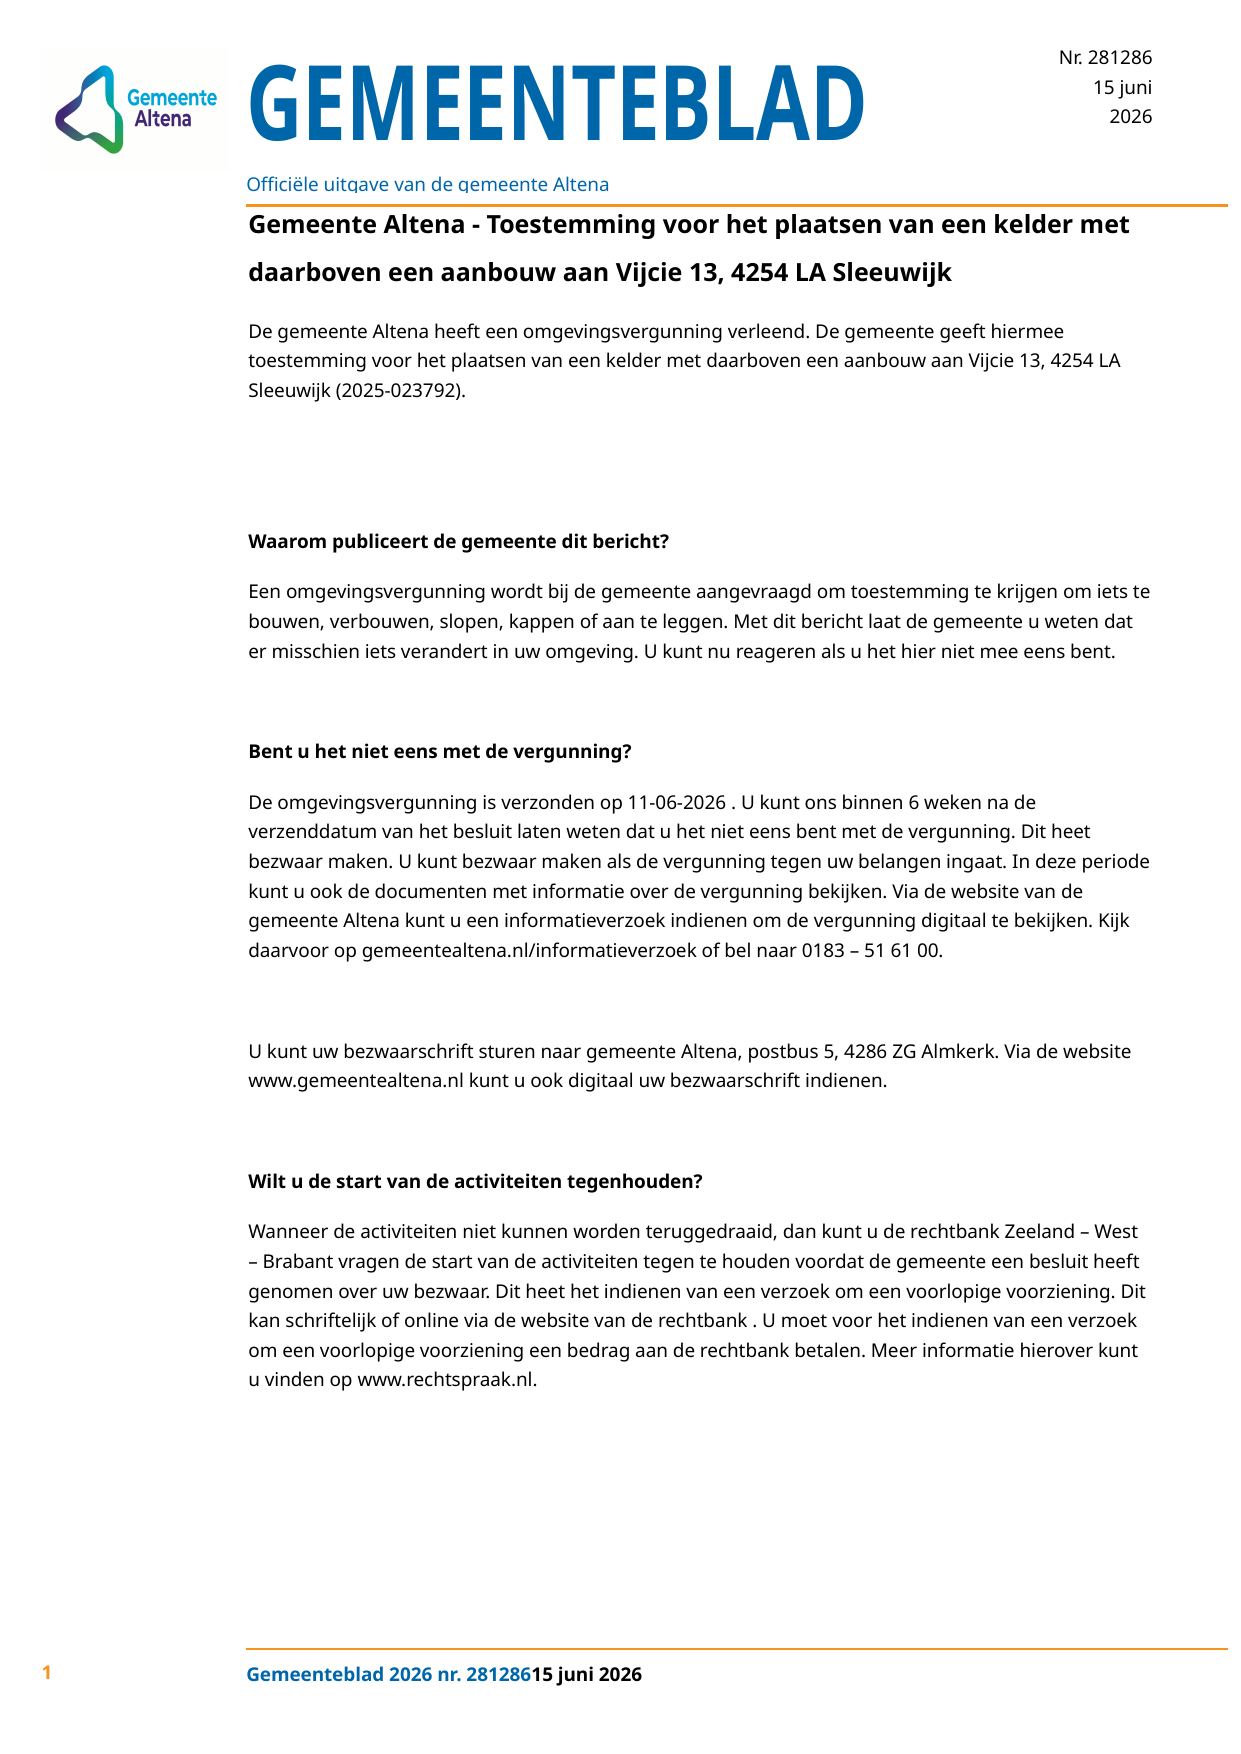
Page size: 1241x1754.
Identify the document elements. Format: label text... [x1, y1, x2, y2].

text De omgevingsvergunning is verzonden op 11-06-2026 . U kunt ons binnen 6 weken na de verzenddatum van het besluit laten weten dat u het niet eens bent met de vergunning. Dit heet bezwaar maken. U kunt bezwaar maken als de vergunning tegen uw belangen ingaat. In deze periode kunt u ook de documenten met informatie over de vergunning bekijken. Via de website van de gemeente Altena kunt u een informatieverzoek indienen om de vergunning digitaal te bekijken. Kijk daarvoor op gemeentealtena.nl/informatieverzoek of bel naar 0183 – 51 61 00. [248, 789, 1152, 963]
text Wilt u de start van de activiteiten tegenhouden? [248, 1168, 1152, 1194]
text Wanneer de activiteiten niet kunnen worden teruggedraaid, dan kunt u de rechtbank Zeeland – West – Brabant vragen de start van de activiteiten tegen te houden voordat de gemeente een besluit heeft genomen over uw bezwaar. Dit heet het indienen van een verzoek om een voorlopige voorziening. Dit kan schriftelijk of online via de website van de rechtbank . U moet voor het indienen van een verzoek om een voorlopige voorziening een bedrag aan de rechtbank betalen. Meer informatie hierover kunt u vinden op www.rechtspraak.nl. [248, 1219, 1152, 1392]
text Een omgevingsvergunning wordt bij de gemeente aangevraagd om toestemming te krijgen om iets te bouwen, verbouwen, slopen, kappen of aan te leggen. Met dit bericht laat de gemeente u weten dat er misschien iets verandert in uw omgeving. U kunt nu reageren als u het hier niet mee eens bent. [248, 579, 1152, 664]
text Bent u het niet eens met de vergunning? [248, 739, 1152, 764]
text Gemeente Altena - Toestemming voor het plaatsen van een kelder met daarboven een aanbouw aan Vijcie 13, 4254 LA Sleeuwijk [248, 207, 1152, 288]
text Waarom publiceert de gemeente dit bericht? [248, 528, 1152, 554]
text De gemeente Altena heeft een omgevingsvergunning verleend. De gemeente geeft hiermee toestemming voor het plaatsen van een kelder met daarboven een aanbouw aan Vijcie 13, 4254 LA Sleeuwijk (2025-023792). [248, 318, 1152, 403]
picture [41, 47, 231, 172]
text U kunt uw bezwaarschrift sturen naar gemeente Altena, postbus 5, 4286 ZG Almkerk. Via de website www.gemeentealtena.nl kunt u ook digitaal uw bezwaarschrift indienen. [248, 1038, 1152, 1093]
